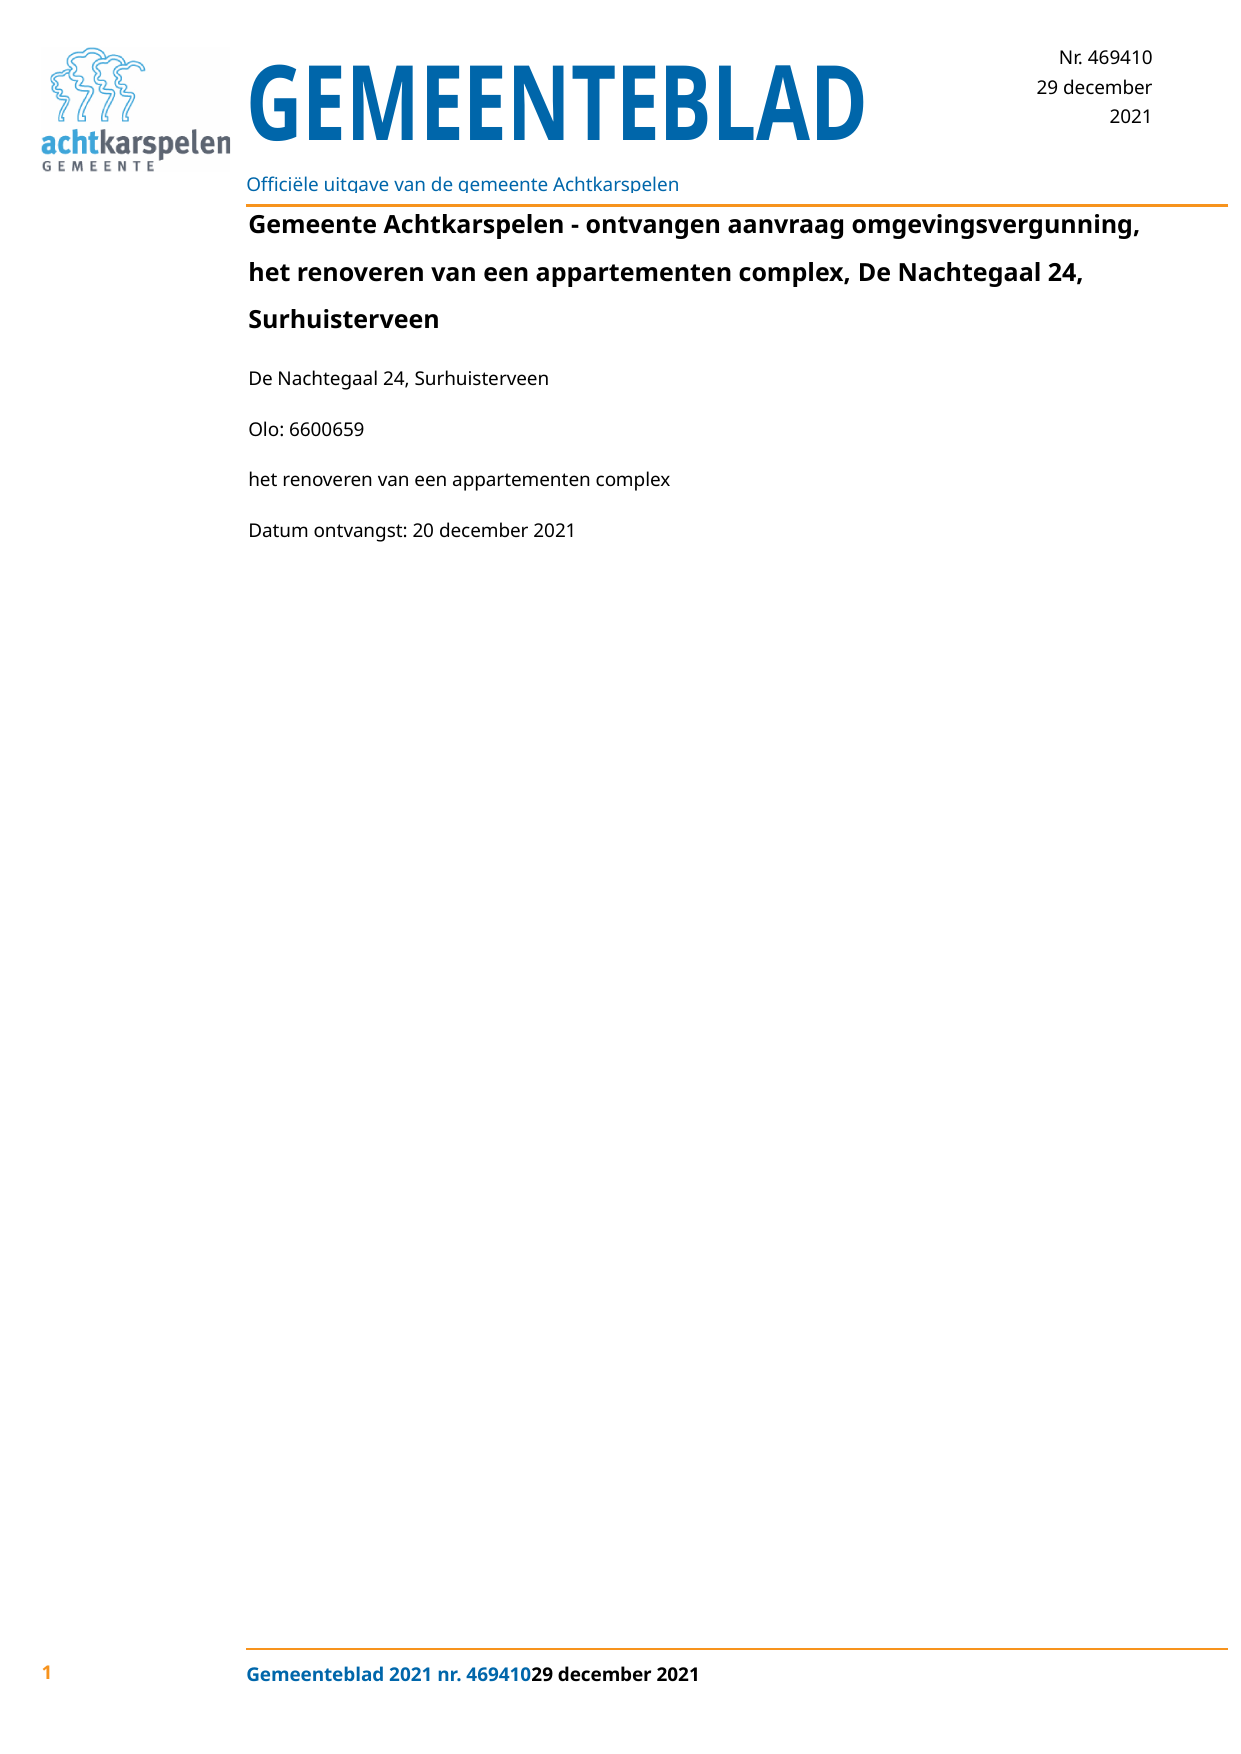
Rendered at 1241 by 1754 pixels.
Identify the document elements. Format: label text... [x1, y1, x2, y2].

text Gemeente Achtkarspelen - ontvangen aanvraag omgevingsvergunning, het renoveren van een appartementen complex, De Nachtegaal 24, Surhuisterveen [248, 207, 1152, 336]
text het renoveren van een appartementen complex [248, 466, 1152, 492]
picture [41, 47, 231, 172]
text Olo: 6600659 [248, 416, 1152, 442]
text De Nachtegaal 24, Surhuisterveen [248, 366, 1152, 391]
text Datum ontvangst: 20 december 2021 [248, 517, 1152, 542]
